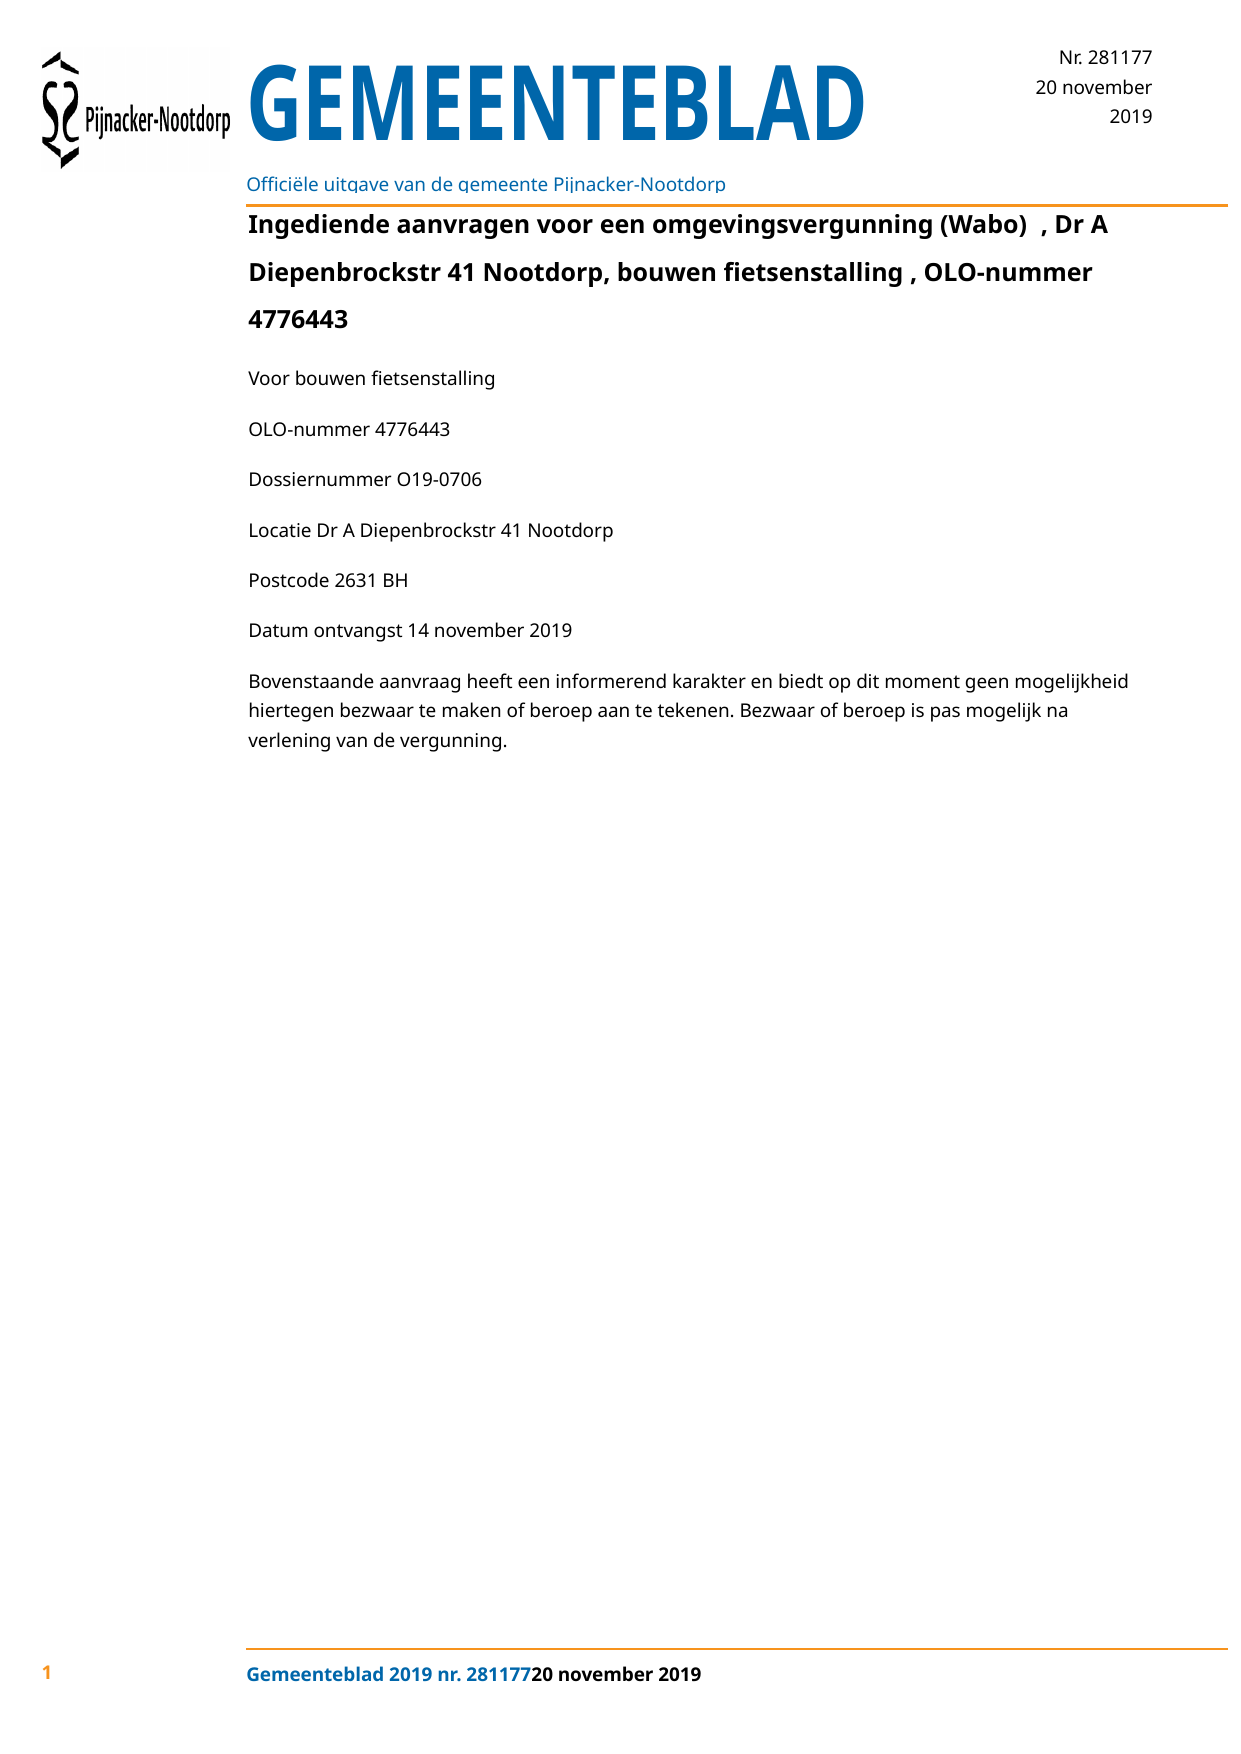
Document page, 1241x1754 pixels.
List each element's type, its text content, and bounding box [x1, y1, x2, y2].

text Locatie Dr A Diepenbrockstr 41 Nootdorp [248, 517, 1152, 542]
text Datum ontvangst 14 november 2019 [248, 618, 1152, 643]
text Voor bouwen fietsenstalling [248, 366, 1152, 391]
picture [41, 47, 231, 172]
text Ingediende aanvragen voor een omgevingsvergunning (Wabo) , Dr A Diepenbrockstr 41 Nootdorp, bouwen fietsenstalling , OLO-nummer 4776443 [248, 207, 1152, 336]
text OLO-nummer 4776443 [248, 416, 1152, 442]
text Bovenstaande aanvraag heeft een informerend karakter en biedt op dit moment geen mogelijkheid hiertegen bezwaar te maken of beroep aan te tekenen. Bezwaar of beroep is pas mogelijk na verlening van de vergunning. [248, 668, 1152, 753]
text Postcode 2631 BH [248, 567, 1152, 593]
text Dossiernummer O19-0706 [248, 466, 1152, 492]
